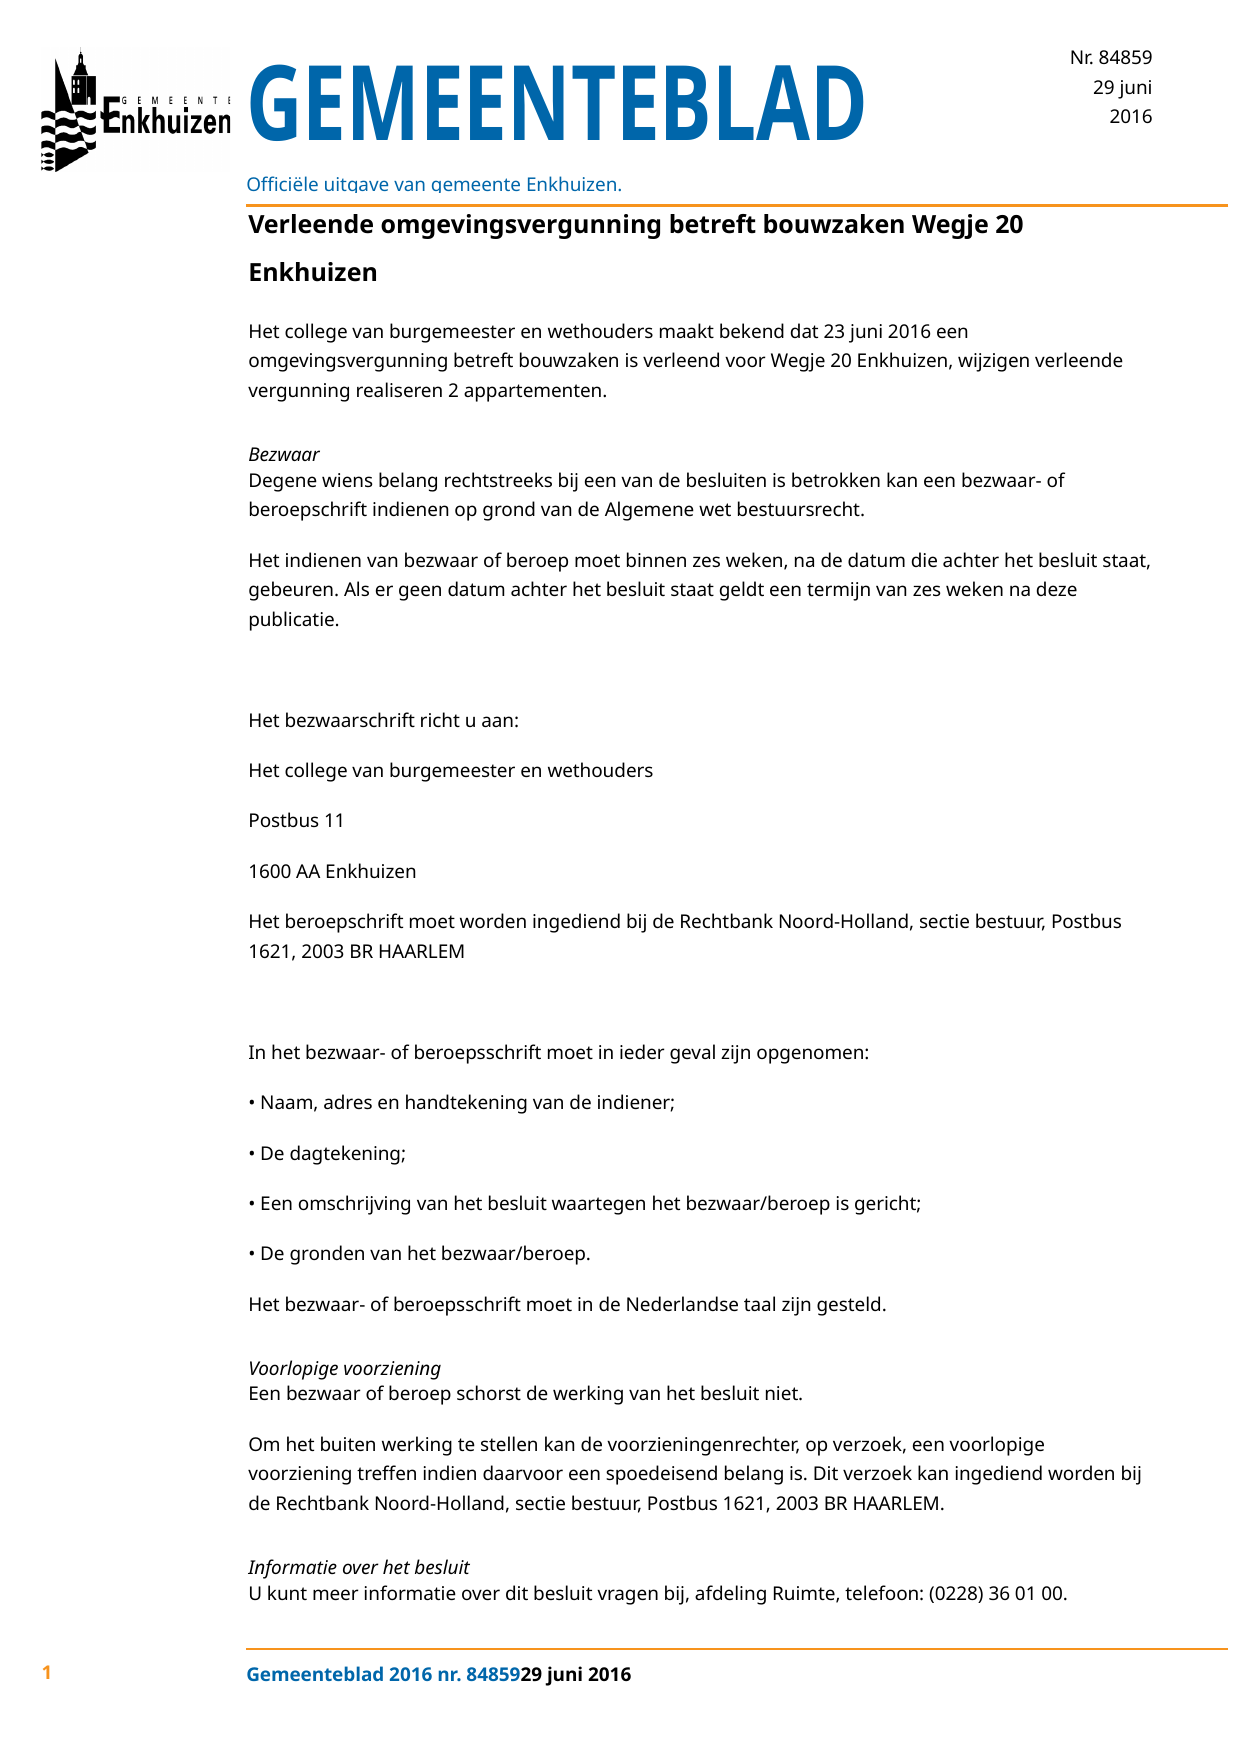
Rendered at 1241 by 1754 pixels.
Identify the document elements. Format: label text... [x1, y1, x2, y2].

text Het college van burgemeester en wethouders [248, 757, 1152, 783]
text Het indienen van bezwaar of beroep moet binnen zes weken, na de datum die achter het besluit staat, gebeuren. Als er geen datum achter het besluit staat geldt een termijn van zes weken na deze publicatie. [248, 547, 1152, 632]
text Postbus 11 [248, 808, 1152, 833]
text • De dagtekening; [248, 1140, 1152, 1165]
text Informatie over het besluit [248, 1554, 1152, 1580]
text In het bezwaar- of beroepsschrift moet in ieder geval zijn opgenomen: [248, 1039, 1152, 1064]
text 1600 AA Enkhuizen [248, 858, 1152, 884]
text U kunt meer informatie over dit besluit vragen bij, afdeling Ruimte, telefoon: (0228) 36 01 00. [248, 1580, 1152, 1606]
text Om het buiten werking te stellen kan de voorzieningenrechter, op verzoek, een voorlopige voorziening treffen indien daarvoor een spoedeisend belang is. Dit verzoek kan ingediend worden bij de Rechtbank Noord-Holland, sectie bestuur, Postbus 1621, 2003 BR HAARLEM. [248, 1431, 1152, 1516]
text Een bezwaar of beroep schorst de werking van het besluit niet. [248, 1381, 1152, 1406]
text Degene wiens belang rechtstreeks bij een van de besluiten is betrokken kan een bezwaar- of beroepschrift indienen op grond van de Algemene wet bestuursrecht. [248, 467, 1152, 522]
text • Naam, adres en handtekening van de indiener; [248, 1089, 1152, 1115]
picture [41, 47, 231, 172]
text Het bezwaar- of beroepsschrift moet in de Nederlandse taal zijn gesteld. [248, 1291, 1152, 1317]
text Bezwaar [248, 441, 1152, 467]
text Het college van burgemeester en wethouders maakt bekend dat 23 juni 2016 een omgevingsvergunning betreft bouwzaken is verleend voor Wegje 20 Enkhuizen, wijzigen verleende vergunning realiseren 2 appartementen. [248, 318, 1152, 403]
text Het beroepschrift moet worden ingediend bij de Rechtbank Noord-Holland, sectie bestuur, Postbus 1621, 2003 BR HAARLEM [248, 908, 1152, 964]
text • De gronden van het bezwaar/beroep. [248, 1241, 1152, 1266]
text Het bezwaarschrift richt u aan: [248, 707, 1152, 732]
text • Een omschrijving van het besluit waartegen het bezwaar/beroep is gericht; [248, 1190, 1152, 1216]
text Verleende omgevingsvergunning betreft bouwzaken Wegje 20 Enkhuizen [248, 207, 1152, 288]
text Voorlopige voorziening [248, 1355, 1152, 1381]
